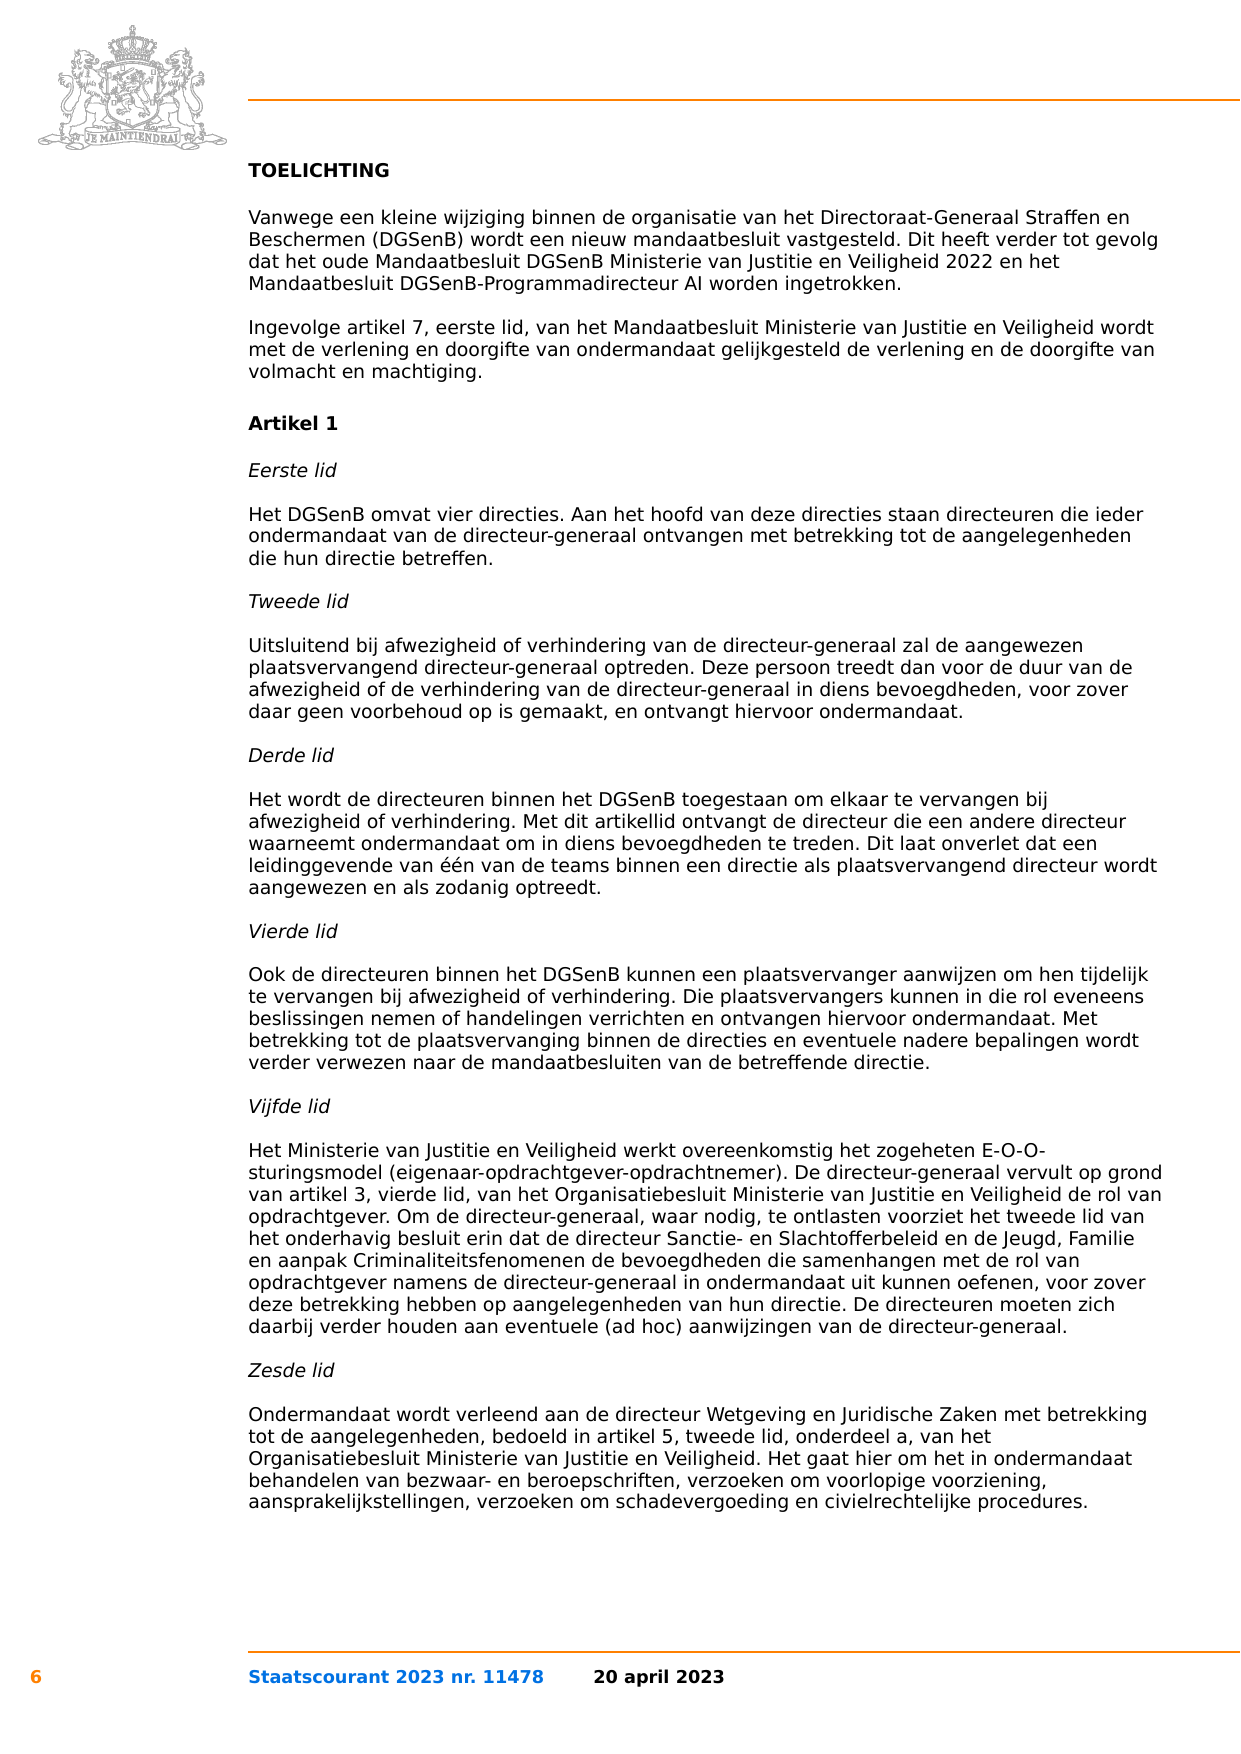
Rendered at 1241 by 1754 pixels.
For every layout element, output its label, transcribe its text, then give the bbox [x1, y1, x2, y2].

subtitle Tweede lid [248, 591, 1163, 613]
text Ook de directeuren binnen het DGSenB kunnen een plaatsvervanger aanwijzen om hen tijdelijk te vervangen bij afwezigheid of verhindering. Die plaatsvervangers kunnen in die rol eveneens beslissingen nemen of handelingen verrichten en ontvangen hiervoor ondermandaat. Met betrekking tot de plaatsvervanging binnen de directies en eventuele nadere bepalingen wordt verder verwezen naar de mandaatbesluiten van de betreffende directie. [248, 964, 1163, 1074]
text Uitsluitend bij afwezigheid of verhindering van de directeur-generaal zal de aangewezen plaatsvervangend directeur-generaal optreden. Deze persoon treedt dan voor de duur van de afwezigheid of de verhindering van de directeur-generaal in diens bevoegdheden, voor zover daar geen voorbehoud op is gemaakt, en ontvangt hiervoor ondermandaat. [248, 635, 1163, 723]
subtitle Derde lid [248, 745, 1163, 767]
text Vanwege een kleine wijziging binnen de organisatie van het Directoraat-Generaal Straffen en Beschermen (DGSenB) wordt een nieuw mandaatbesluit vastgesteld. Dit heeft verder tot gevolg dat het oude Mandaatbesluit DGSenB Ministerie van Justitie en Veiligheid 2022 en het Mandaatbesluit DGSenB-Programmadirecteur AI worden ingetrokken. [248, 207, 1163, 295]
picture [38, 25, 227, 150]
text Het wordt de directeuren binnen het DGSenB toegestaan om elkaar te vervangen bij afwezigheid of verhindering. Met dit artikellid ontvangt de directeur die een andere directeur waarneemt ondermandaat om in diens bevoegdheden te treden. Dit laat onverlet dat een leidinggevende van één van de teams binnen een directie als plaatsvervangend directeur wordt aangewezen en als zodanig optreedt. [248, 789, 1163, 899]
text Ingevolge artikel 7, eerste lid, van het Mandaatbesluit Ministerie van Justitie en Veiligheid wordt met de verlening en doorgifte van ondermandaat gelijkgesteld de verlening en de doorgifte van volmacht en machtiging. [248, 317, 1163, 383]
subtitle TOELICHTING [248, 160, 1163, 182]
subtitle Eerste lid [248, 459, 1163, 482]
subtitle Zesde lid [248, 1360, 1163, 1382]
text Het DGSenB omvat vier directies. Aan het hoofd van deze directies staan directeuren die ieder ondermandaat van de directeur-generaal ontvangen met betrekking tot de aangelegenheden die hun directie betreffen. [248, 503, 1163, 569]
subtitle Vijfde lid [248, 1096, 1163, 1118]
text Ondermandaat wordt verleend aan de directeur Wetgeving en Juridische Zaken met betrekking tot de aangelegenheden, bedoeld in artikel 5, tweede lid, onderdeel a, van het Organisatiebesluit Ministerie van Justitie en Veiligheid. Het gaat hier om het in ondermandaat behandelen van bezwaar- en beroepschriften, verzoeken om voorlopige voorziening, aansprakelijkstellingen, verzoeken om schadevergoeding en civielrechtelijke procedures. [248, 1403, 1163, 1513]
subtitle Vierde lid [248, 921, 1163, 942]
subtitle Artikel 1 [248, 413, 1163, 434]
text Het Ministerie van Justitie en Veiligheid werkt overeenkomstig het zogeheten E-O-O-sturingsmodel (eigenaar-opdrachtgever-opdrachtnemer). De directeur-generaal vervult op grond van artikel 3, vierde lid, van het Organisatiebesluit Ministerie van Justitie en Veiligheid de rol van opdrachtgever. Om de directeur-generaal, waar nodig, te ontlasten voorziet het tweede lid van het onderhavig besluit erin dat de directeur Sanctie- en Slachtofferbeleid en de Jeugd, Familie en aanpak Criminaliteitsfenomenen de bevoegdheden die samenhangen met de rol van opdrachtgever namens de directeur-generaal in ondermandaat uit kunnen oefenen, voor zover deze betrekking hebben op aangelegenheden van hun directie. De directeuren moeten zich daarbij verder houden aan eventuele (ad hoc) aanwijzingen van de directeur-generaal. [248, 1140, 1163, 1338]
